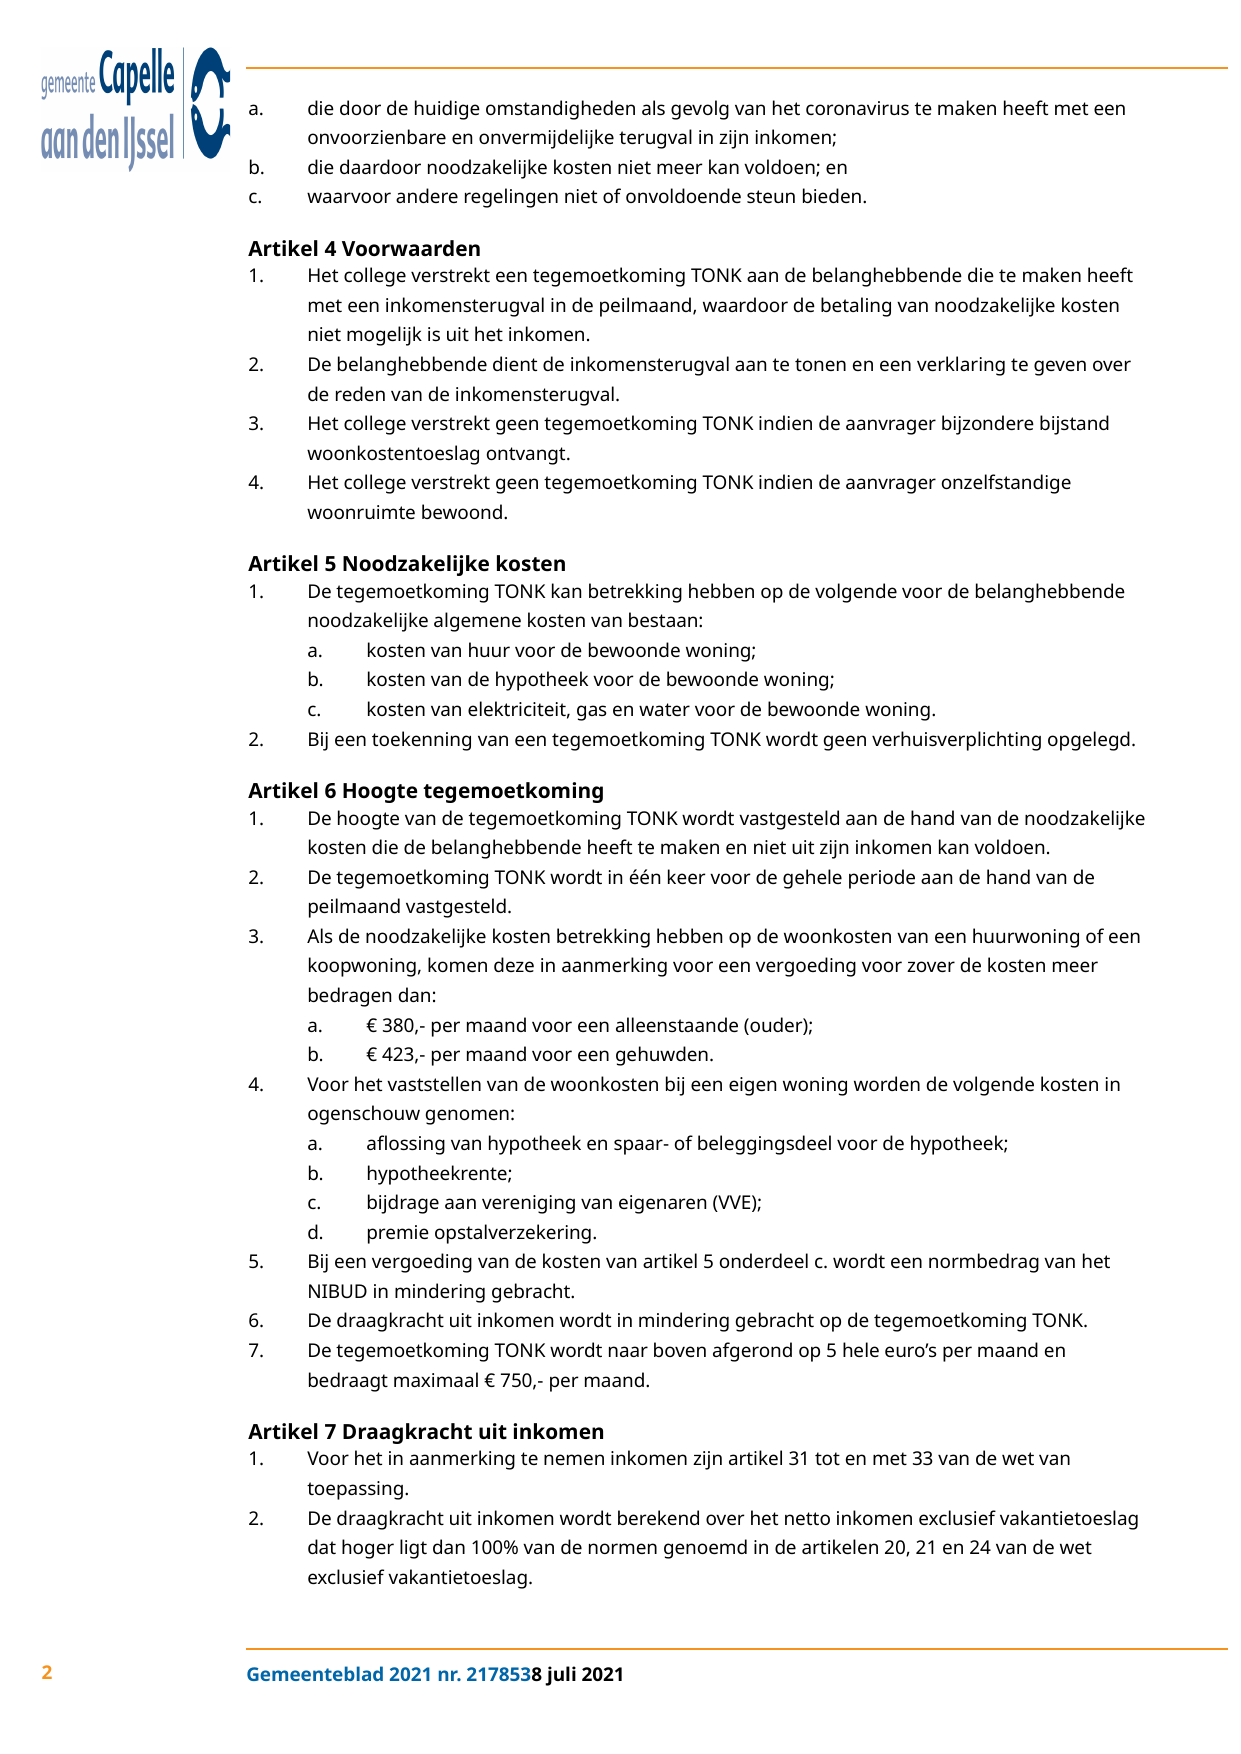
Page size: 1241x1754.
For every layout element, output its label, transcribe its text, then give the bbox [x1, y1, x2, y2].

list De draagkracht uit inkomen wordt in mindering gebracht op de tegemoetkoming TONK. [248, 1308, 1152, 1333]
list € 380,- per maand voor een alleenstaande (ouder); [307, 1012, 1152, 1037]
list Bij een vergoeding van de kosten van artikel 5 onderdeel c. wordt een normbedrag van het NIBUD in mindering gebracht. [248, 1248, 1152, 1304]
text Artikel 7 Draagkracht uit inkomen [248, 1417, 1152, 1446]
list Het college verstrekt geen tegemoetkoming TONK indien de aanvrager onzelfstandige woonruimte bewoond. [248, 469, 1152, 525]
list Het college verstrekt geen tegemoetkoming TONK indien de aanvrager bijzondere bijstand woonkostentoeslag ontvangt. [248, 410, 1152, 466]
list De tegemoetkoming TONK kan betrekking hebben op de volgende voor de belanghebbende noodzakelijke algemene kosten van bestaan: [248, 578, 1152, 633]
text Artikel 5 Noodzakelijke kosten [248, 549, 1152, 578]
list € 423,- per maand voor een gehuwden. [307, 1041, 1152, 1067]
picture [41, 47, 231, 172]
list kosten van de hypotheek voor de bewoonde woning; [307, 667, 1152, 692]
list De belanghebbende dient de inkomensterugval aan te tonen en een verklaring te geven over de reden van de inkomensterugval. [248, 351, 1152, 406]
list Bij een toekenning van een tegemoetkoming TONK wordt geen verhuisverplichting opgelegd. [248, 726, 1152, 752]
list premie opstalverzekering. [307, 1219, 1152, 1244]
list waarvoor andere regelingen niet of onvoldoende steun bieden. [248, 183, 1152, 209]
list De hoogte van de tegemoetkoming TONK wordt vastgesteld aan de hand van de noodzakelijke kosten die de belanghebbende heeft te maken en niet uit zijn inkomen kan voldoen. [248, 805, 1152, 860]
list Voor het vaststellen van de woonkosten bij een eigen woning worden de volgende kosten in ogenschouw genomen: [248, 1071, 1152, 1126]
list De tegemoetkoming TONK wordt naar boven afgerond op 5 hele euro’s per maand en bedraagt maximaal € 750,- per maand. [248, 1337, 1152, 1392]
list Als de noodzakelijke kosten betrekking hebben op de woonkosten van een huurwoning of een koopwoning, komen deze in aanmerking voor een vergoeding voor zover de kosten meer bedragen dan: [248, 923, 1152, 1008]
list hypotheekrente; [307, 1160, 1152, 1185]
list Voor het in aanmerking te nemen inkomen zijn artikel 31 tot en met 33 van de wet van toepassing. [248, 1446, 1152, 1501]
list die door de huidige omstandigheden als gevolg van het coronavirus te maken heeft met een onvoorzienbare en onvermijdelijke terugval in zijn inkomen; [248, 95, 1152, 150]
list aflossing van hypotheek en spaar- of beleggingsdeel voor de hypotheek; [307, 1130, 1152, 1156]
list De tegemoetkoming TONK wordt in één keer voor de gehele periode aan de hand van de peilmaand vastgesteld. [248, 864, 1152, 919]
text Artikel 4 Voorwaarden [248, 234, 1152, 262]
list bijdrage aan vereniging van eigenaren (VVE); [307, 1189, 1152, 1215]
text Artikel 6 Hoogte tegemoetkoming [248, 776, 1152, 805]
list Het college verstrekt een tegemoetkoming TONK aan de belanghebbende die te maken heeft met een inkomensterugval in de peilmaand, waardoor de betaling van noodzakelijke kosten niet mogelijk is uit het inkomen. [248, 262, 1152, 347]
list kosten van huur voor de bewoonde woning; [307, 637, 1152, 663]
list De draagkracht uit inkomen wordt berekend over het netto inkomen exclusief vakantietoeslag dat hoger ligt dan 100% van de normen genoemd in de artikelen 20, 21 en 24 van de wet exclusief vakantietoeslag. [248, 1505, 1152, 1590]
list kosten van elektriciteit, gas en water voor de bewoonde woning. [307, 696, 1152, 722]
list die daardoor noodzakelijke kosten niet meer kan voldoen; en [248, 154, 1152, 180]
